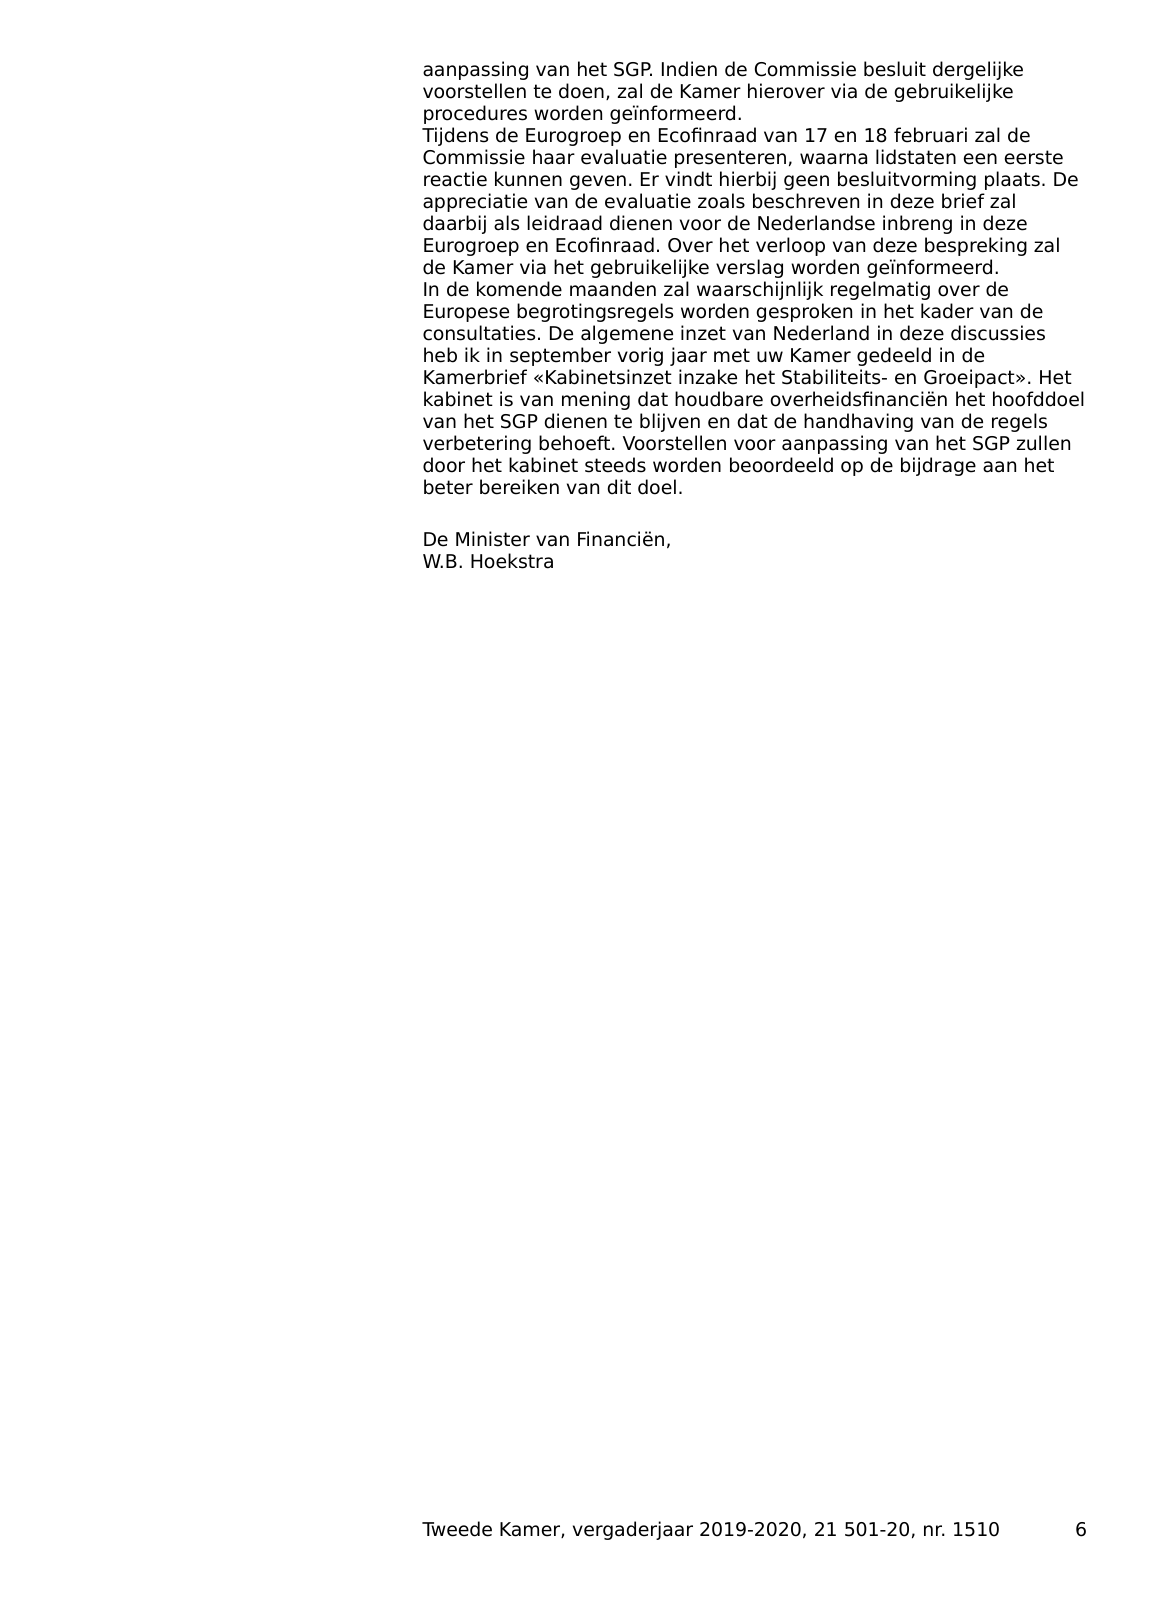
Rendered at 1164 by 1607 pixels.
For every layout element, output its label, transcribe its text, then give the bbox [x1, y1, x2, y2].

text Tijdens de Eurogroep en Ecofinraad van 17 en 18 februari zal de Commissie haar evaluatie presenteren, waarna lidstaten een eerste reactie kunnen geven. Er vindt hierbij geen besluitvorming plaats. De appreciatie van de evaluatie zoals beschreven in deze brief zal daarbij als leidraad dienen voor de Nederlandse inbreng in deze Eurogroep en Ecofinraad. Over het verloop van deze bespreking zal de Kamer via het gebruikelijke verslag worden geïnformeerd. [422, 125, 1087, 279]
text In de komende maanden zal waarschijnlijk regelmatig over de Europese begrotingsregels worden gesproken in het kader van de consultaties. De algemene inzet van Nederland in deze discussies heb ik in september vorig jaar met uw Kamer gedeeld in de Kamerbrief «Kabinetsinzet inzake het Stabiliteits- en Groeipact». Het kabinet is van mening dat houdbare overheidsfinanciën het hoofddoel van het SGP dienen te blijven en dat de handhaving van de regels verbetering behoeft. Voorstellen voor aanpassing van het SGP zullen door het kabinet steeds worden beoordeeld op de bijdrage aan het beter bereiken van dit doel. [422, 279, 1087, 499]
text De Minister van Financiën, W.B. Hoekstra [422, 529, 1087, 573]
text aanpassing van het SGP. Indien de Commissie besluit dergelijke voorstellen te doen, zal de Kamer hierover via de gebruikelijke procedures worden geïnformeerd. [422, 59, 1087, 125]
